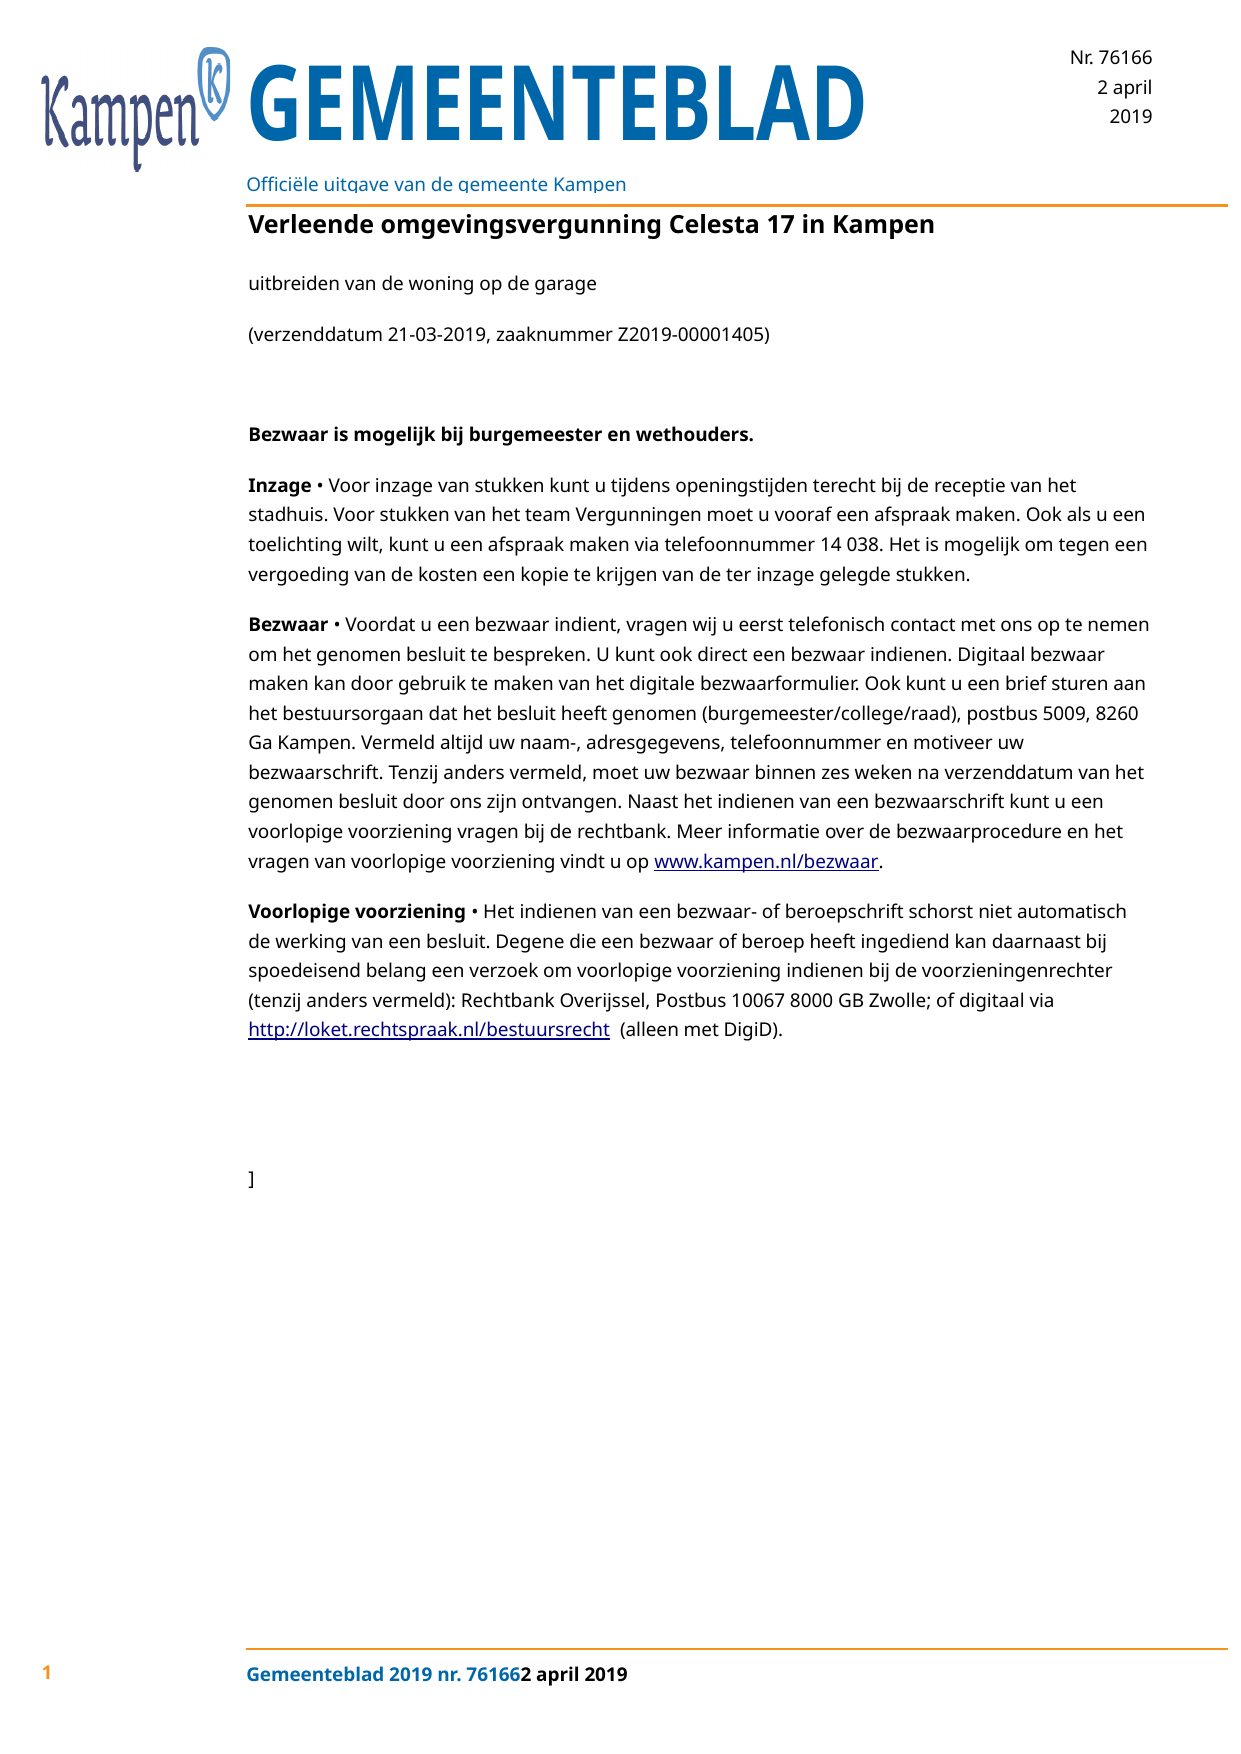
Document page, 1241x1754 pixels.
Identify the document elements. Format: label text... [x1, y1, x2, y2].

text (verzenddatum 21-03-2019, zaaknummer Z2019-00001405) [248, 321, 1152, 346]
text Bezwaar • Voordat u een bezwaar indient, vragen wij u eerst telefonisch contact met ons op te nemen om het genomen besluit te bespreken. U kunt ook direct een bezwaar indienen. Digitaal bezwaar maken kan door gebruik te maken van het digitale bezwaarformulier. Ook kunt u een brief sturen aan het bestuursorgaan dat het besluit heeft genomen (burgemeester/college/raad), postbus 5009, 8260 Ga Kampen. Vermeld altijd uw naam-, adresgegevens, telefoonnummer en motiveer uw bezwaarschrift. Tenzij anders vermeld, moet uw bezwaar binnen zes weken na verzenddatum van het genomen besluit door ons zijn ontvangen. Naast het indienen van een bezwaarschrift kunt u een voorlopige voorziening vragen bij de rechtbank. Meer informatie over de bezwaarprocedure en het vragen van voorlopige voorziening vindt u op www.kampen.nl/bezwaar. [248, 611, 1152, 873]
picture [41, 47, 231, 172]
text uitbreiden van de woning op de garage [248, 270, 1152, 296]
text Voorlopige voorziening • Het indienen van een bezwaar- of beroepschrift schorst niet automatisch de werking van een besluit. Degene die een bezwaar of beroep heeft ingediend kan daarnaast bij spoedeisend belang een verzoek om voorlopige voorziening indienen bij de voorzieningenrechter (tenzij anders vermeld): Rechtbank Overijssel, Postbus 10067 8000 GB Zwolle; of digitaal via http://loket.rechtspraak.nl/bestuursrecht (alleen met DigiD). [248, 898, 1152, 1042]
text ] [248, 1165, 1152, 1191]
text Verleende omgevingsvergunning Celesta 17 in Kampen [248, 207, 1152, 241]
text Bezwaar is mogelijk bij burgemeester en wethouders. [248, 422, 1152, 447]
text Inzage • Voor inzage van stukken kunt u tijdens openingstijden terecht bij de receptie van het stadhuis. Voor stukken van het team Vergunningen moet u vooraf een afspraak maken. Ook als u een toelichting wilt, kunt u een afspraak maken via telefoonnummer 14 038. Het is mogelijk om tegen een vergoeding van de kosten een kopie te krijgen van de ter inzage gelegde stukken. [248, 472, 1152, 586]
